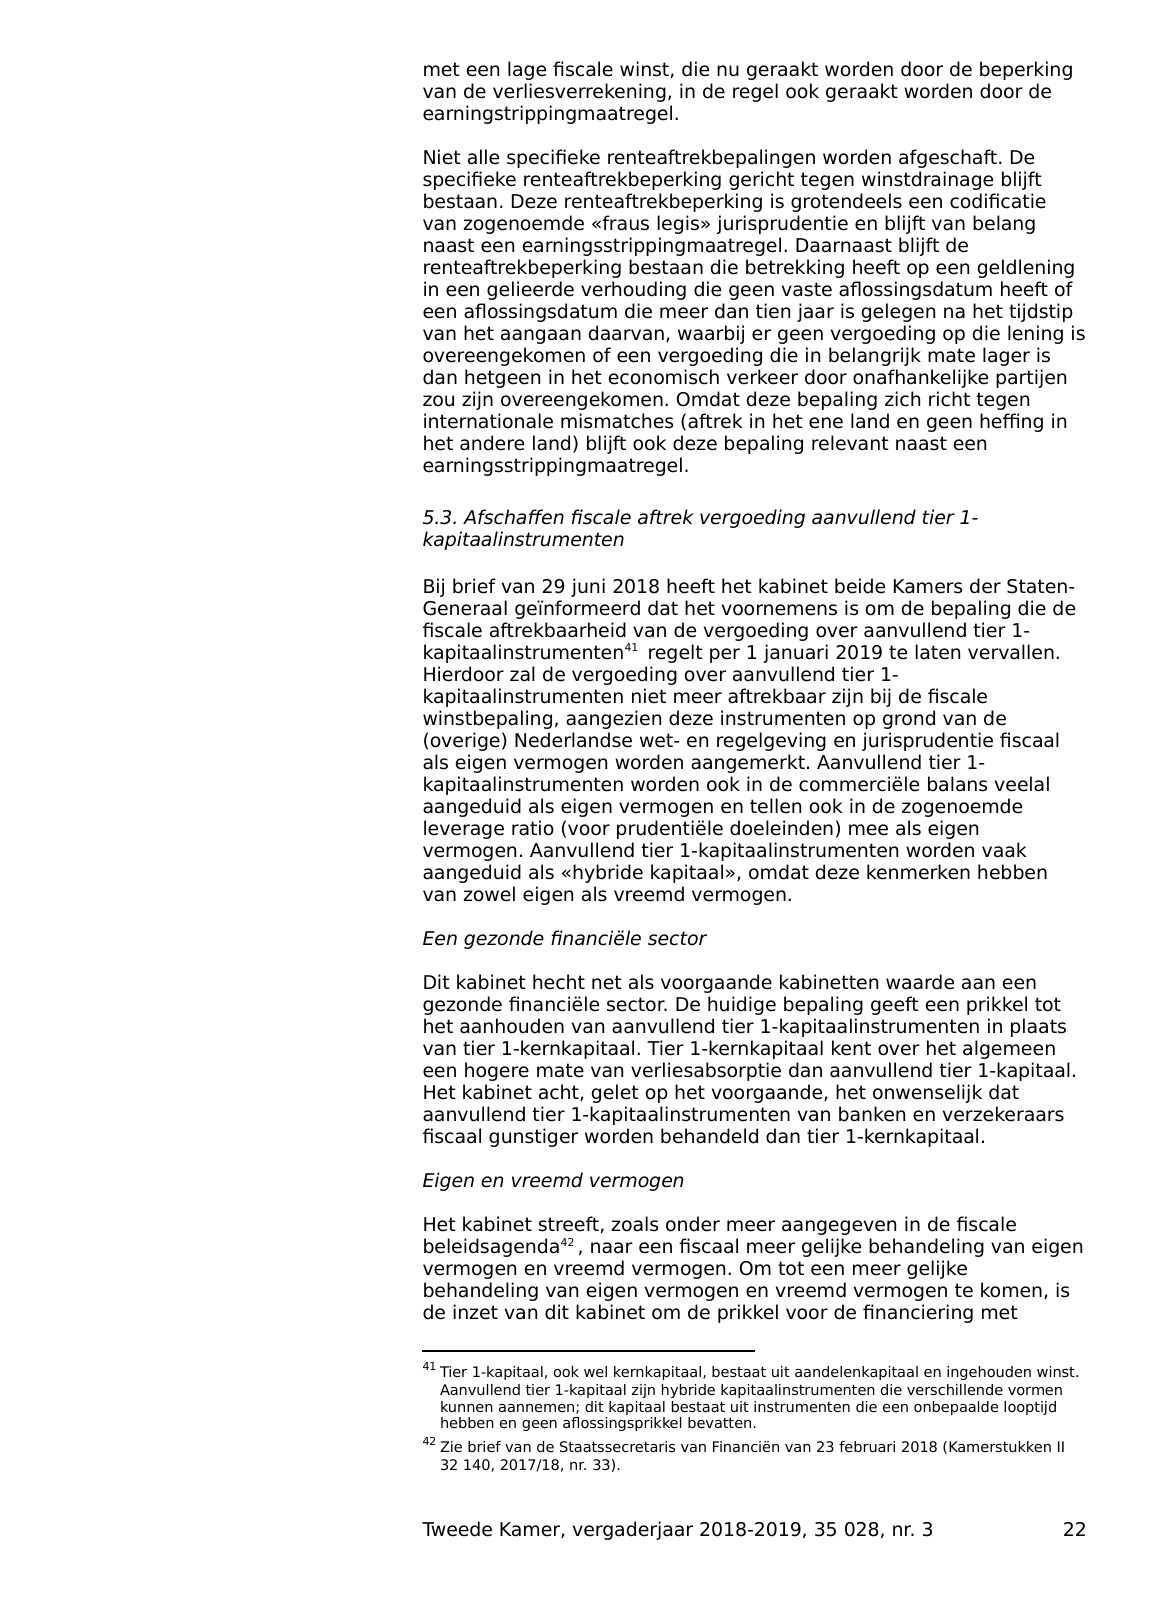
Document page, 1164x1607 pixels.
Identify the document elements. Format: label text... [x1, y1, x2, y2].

text Niet alle specifieke renteaftrekbepalingen worden afgeschaft. De specifieke renteaftrekbeperking gericht tegen winstdrainage blijft bestaan. Deze renteaftrekbeperking is grotendeels een codificatie van zogenoemde «fraus legis» jurisprudentie en blijft van belang naast een earningsstrippingmaatregel. Daarnaast blijft de renteaftrekbeperking bestaan die betrekking heeft op een geldlening in een gelieerde verhouding die geen vaste aflossingsdatum heeft of een aflossingsdatum die meer dan tien jaar is gelegen na het tijdstip van het aangaan daarvan, waarbij er geen vergoeding op die lening is overeengekomen of een vergoeding die in belangrijk mate lager is dan hetgeen in het economisch verkeer door onafhankelijke partijen zou zijn overeengekomen. Omdat deze bepaling zich richt tegen internationale mismatches (aftrek in het ene land en geen heffing in het andere land) blijft ook deze bepaling relevant naast een earningsstrippingmaatregel. [422, 147, 1087, 477]
text Het kabinet streeft, zoals onder meer aangegeven in de fiscale beleidsagenda, naar een fiscaal meer gelijke behandeling van eigen vermogen en vreemd vermogen. Om tot een meer gelijke behandeling van eigen vermogen en vreemd vermogen te komen, is de inzet van dit kabinet om de prikkel voor de financiering met [422, 1214, 1087, 1324]
text met een lage fiscale winst, die nu geraakt worden door de beperking van de verliesverrekening, in de regel ook geraakt worden door de earningstrippingmaatregel. [422, 59, 1087, 125]
text Tier 1-kapitaal, ook wel kernkapitaal, bestaat uit aandelenkapitaal en ingehouden winst. Aanvullend tier 1-kapitaal zijn hybride kapitaalinstrumenten die verschillende vormen kunnen aannemen; dit kapitaal bestaat uit instrumenten die een onbepaalde looptijd hebben en geen aflossingsprikkel bevatten. [422, 1360, 1087, 1432]
subtitle 5.3. Afschaffen fiscale aftrek vergoeding aanvullend tier 1-kapitaalinstrumenten [422, 507, 1087, 551]
subtitle Een gezonde financiële sector [422, 928, 1087, 950]
text Dit kabinet hecht net als voorgaande kabinetten waarde aan een gezonde financiële sector. De huidige bepaling geeft een prikkel tot het aanhouden van aanvullend tier 1-kapitaalinstrumenten in plaats van tier 1-kernkapitaal. Tier 1-kernkapitaal kent over het algemeen een hogere mate van verliesabsorptie dan aanvullend tier 1-kapitaal. Het kabinet acht, gelet op het voorgaande, het onwenselijk dat aanvullend tier 1-kapitaalinstrumenten van banken en verzekeraars fiscaal gunstiger worden behandeld dan tier 1-kernkapitaal. [422, 972, 1087, 1148]
subtitle Eigen en vreemd vermogen [422, 1170, 1087, 1192]
text Zie brief van de Staatssecretaris van Financiën van 23 februari 2018 (Kamerstukken II 32 140, 2017/18, nr. 33). [422, 1435, 1087, 1474]
text Bij brief van 29 juni 2018 heeft het kabinet beide Kamers der Staten-Generaal geïnformeerd dat het voornemens is om de bepaling die de fiscale aftrekbaarheid van de vergoeding over aanvullend tier 1-kapitaalinstrumenten regelt per 1 januari 2019 te laten vervallen. Hierdoor zal de vergoeding over aanvullend tier 1-kapitaalinstrumenten niet meer aftrekbaar zijn bij de fiscale winstbepaling, aangezien deze instrumenten op grond van de (overige) Nederlandse wet- en regelgeving en jurisprudentie fiscaal als eigen vermogen worden aangemerkt. Aanvullend tier 1-kapitaalinstrumenten worden ook in de commerciële balans veelal aangeduid als eigen vermogen en tellen ook in de zogenoemde leverage ratio (voor prudentiële doeleinden) mee als eigen vermogen. Aanvullend tier 1-kapitaalinstrumenten worden vaak aangeduid als «hybride kapitaal», omdat deze kenmerken hebben van zowel eigen als vreemd vermogen. [422, 576, 1087, 906]
